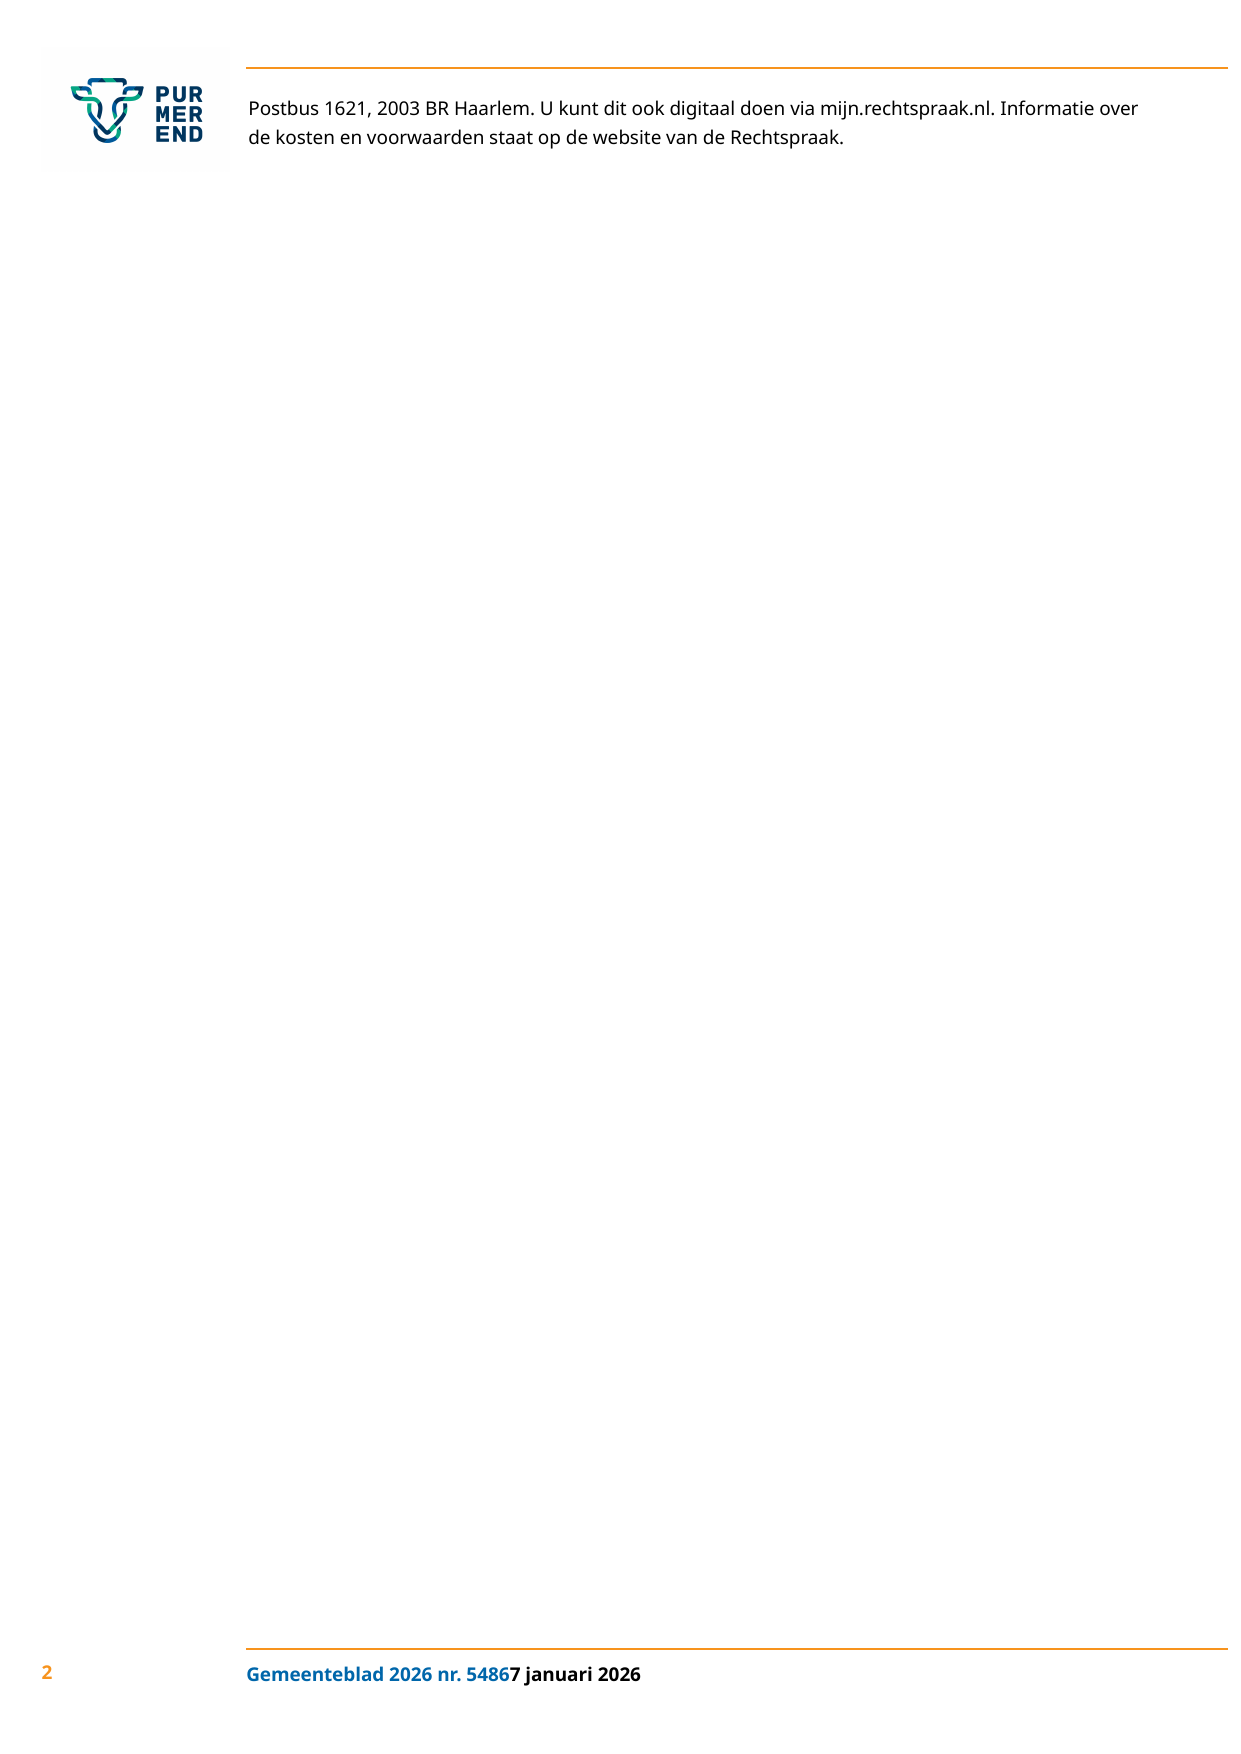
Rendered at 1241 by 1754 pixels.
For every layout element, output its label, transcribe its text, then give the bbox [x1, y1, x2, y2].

picture [41, 47, 231, 172]
text Postbus 1621, 2003 BR Haarlem. U kunt dit ook digitaal doen via mijn.rechtspraak.nl. Informatie over de kosten en voorwaarden staat op de website van de Rechtspraak. [248, 95, 1152, 150]
